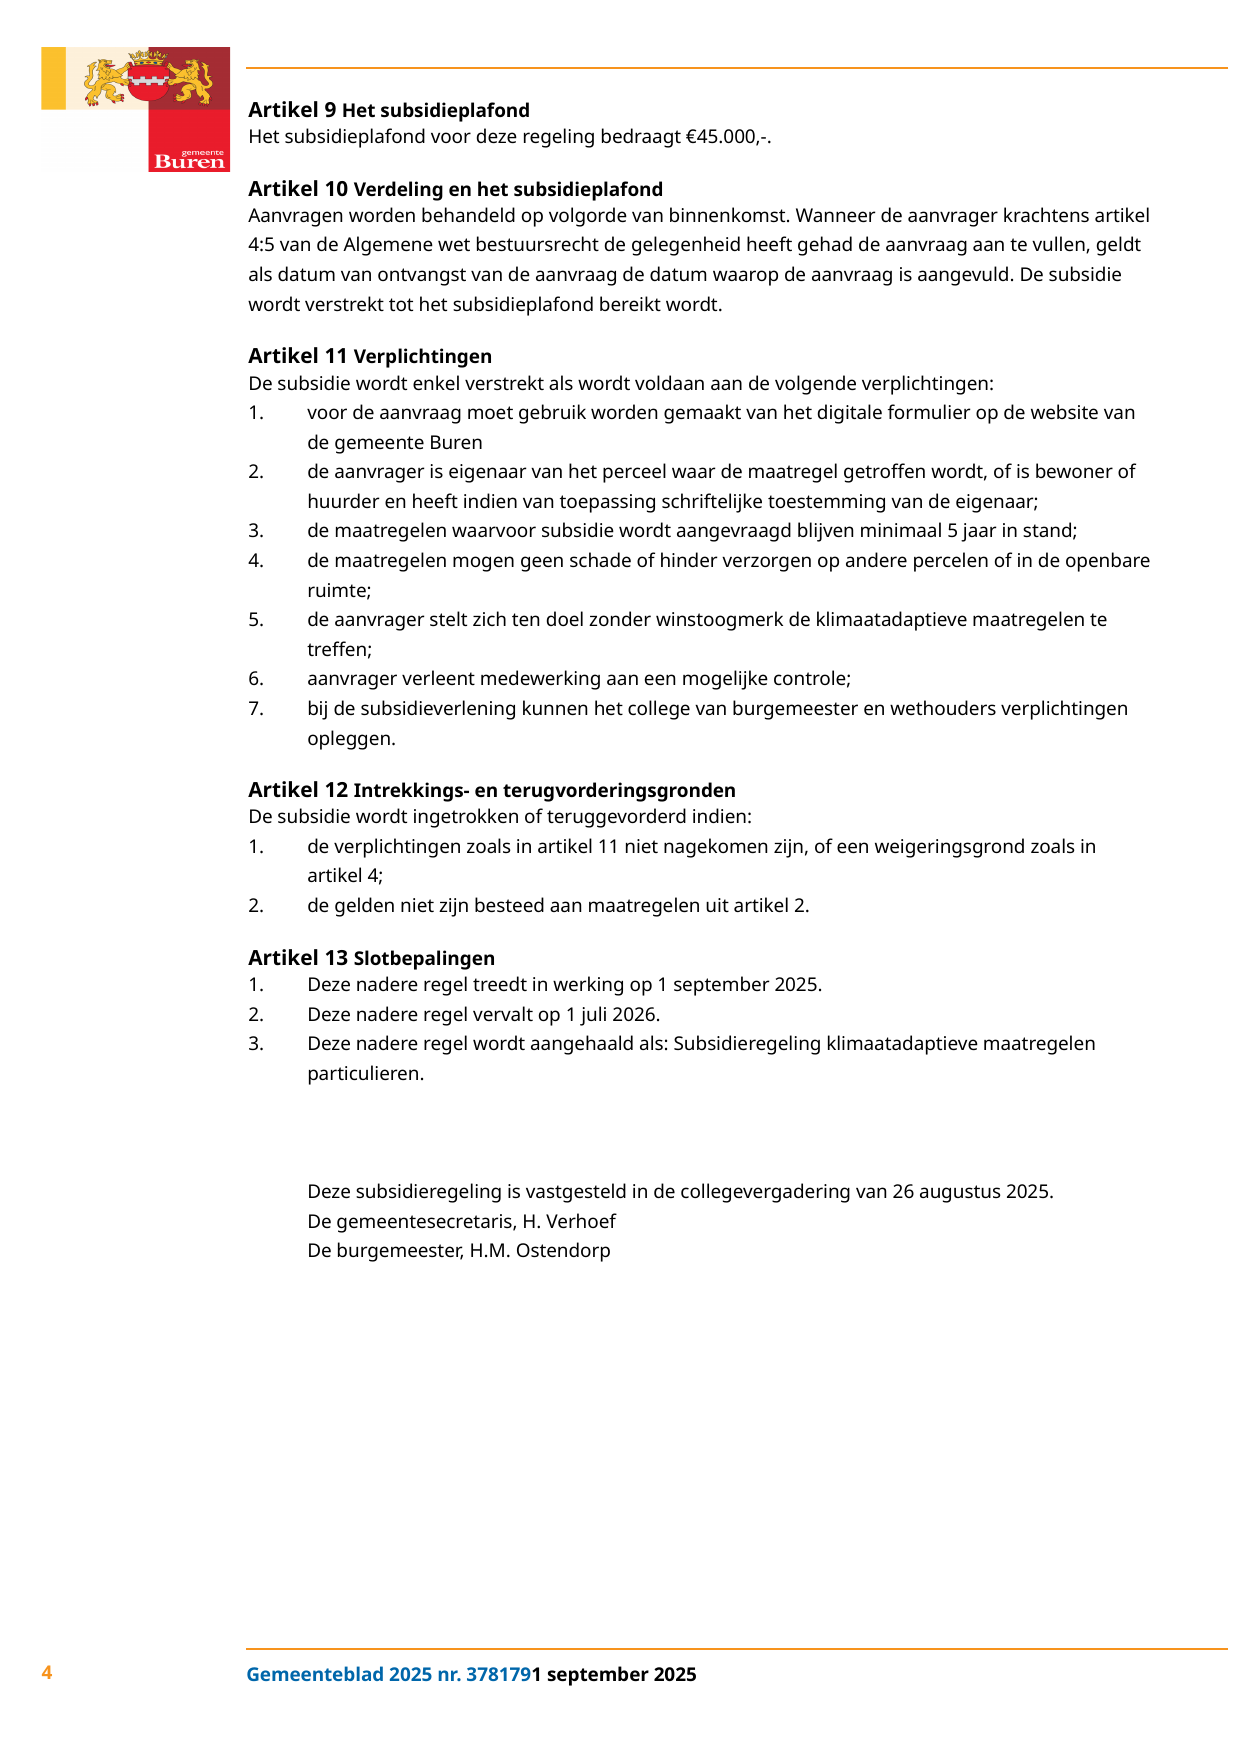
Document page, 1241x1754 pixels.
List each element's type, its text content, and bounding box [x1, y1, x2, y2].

text De subsidie wordt ingetrokken of teruggevorderd indien: [248, 803, 1152, 829]
list Deze subsidieregeling is vastgesteld in de collegevergadering van 26 augustus 2025. [248, 1178, 1152, 1204]
text Artikel 13 Slotbepalingen [248, 943, 1152, 971]
text Artikel 9 Het subsidieplafond [248, 95, 1152, 123]
list Deze nadere regel wordt aangehaald als: Subsidieregeling klimaatadaptieve maatregelen particulieren. [248, 1030, 1152, 1086]
list de aanvrager is eigenaar van het perceel waar de maatregel getroffen wordt, of is bewoner of huurder en heeft indien van toepassing schriftelijke toestemming van de eigenaar; [248, 458, 1152, 514]
list bij de subsidieverlening kunnen het college van burgemeester en wethouders verplichtingen opleggen. [248, 695, 1152, 750]
list Deze nadere regel vervalt op 1 juli 2026. [248, 1001, 1152, 1026]
list voor de aanvraag moet gebruik worden gemaakt van het digitale formulier op de website van de gemeente Buren [248, 399, 1152, 454]
text Artikel 11 Verplichtingen [248, 341, 1152, 370]
list De gemeentesecretaris, H. Verhoef [248, 1208, 1152, 1233]
list de aanvrager stelt zich ten doel zonder winstoogmerk de klimaatadaptieve maatregelen te treffen; [248, 606, 1152, 662]
list Deze nadere regel treedt in werking op 1 september 2025. [248, 971, 1152, 997]
list De burgemeester, H.M. Ostendorp [248, 1237, 1152, 1263]
text Artikel 12 Intrekkings- en terugvorderingsgronden [248, 775, 1152, 803]
text Het subsidieplafond voor deze regeling bedraagt €45.000,-. [248, 123, 1152, 149]
text De subsidie wordt enkel verstrekt als wordt voldaan aan de volgende verplichtingen: [248, 370, 1152, 395]
list de verplichtingen zoals in artikel 11 niet nagekomen zijn, of een weigeringsgrond zoals in artikel 4; [248, 833, 1152, 888]
text Artikel 10 Verdeling en het subsidieplafond [248, 174, 1152, 202]
list de gelden niet zijn besteed aan maatregelen uit artikel 2. [248, 892, 1152, 918]
text Aanvragen worden behandeld op volgorde van binnenkomst. Wanneer de aanvrager krachtens artikel 4:5 van de Algemene wet bestuursrecht de gelegenheid heeft gehad de aanvraag aan te vullen, geldt als datum van ontvangst van de aanvraag de datum waarop de aanvraag is aangevuld. De subsidie wordt verstrekt tot het subsidieplafond bereikt wordt. [248, 202, 1152, 317]
list de maatregelen waarvoor subsidie wordt aangevraagd blijven minimaal 5 jaar in stand; [248, 518, 1152, 543]
list de maatregelen mogen geen schade of hinder verzorgen op andere percelen of in de openbare ruimte; [248, 547, 1152, 602]
list aanvrager verleent medewerking aan een mogelijke controle; [248, 666, 1152, 691]
picture [41, 47, 231, 172]
